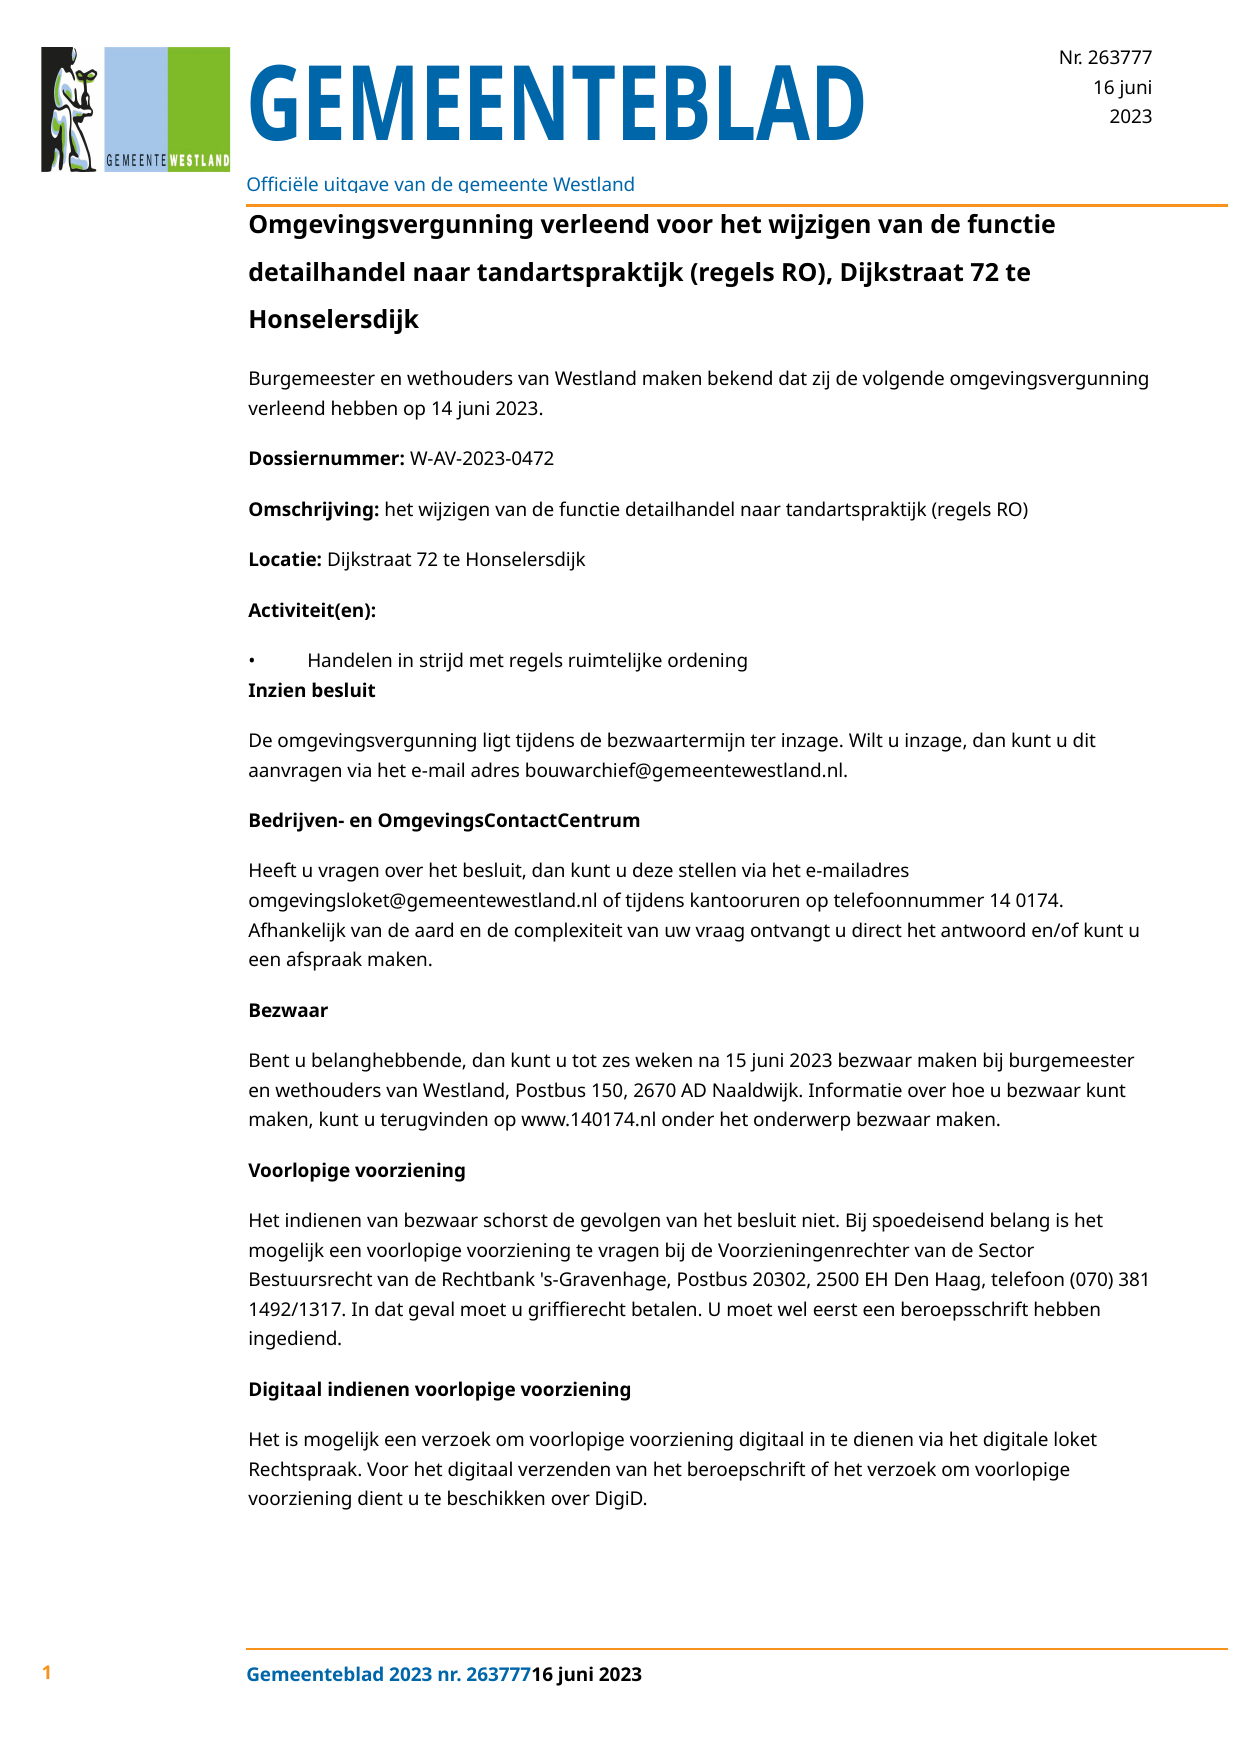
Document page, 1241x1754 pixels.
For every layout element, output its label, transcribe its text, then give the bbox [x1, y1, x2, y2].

text Voorlopige voorziening [248, 1157, 1152, 1182]
text Heeft u vragen over het besluit, dan kunt u deze stellen via het e-mailadres omgevingsloket@gemeentewestland.nl of tijdens kantooruren op telefoonnummer 14 0174. Afhankelijk van de aard en de complexiteit van uw vraag ontvangt u direct het antwoord en/of kunt u een afspraak maken. [248, 858, 1152, 972]
text Het is mogelijk een verzoek om voorlopige voorziening digitaal in te dienen via het digitale loket Rechtspraak. Voor het digitaal verzenden van het beroepschrift of het verzoek om voorlopige voorziening dient u te beschikken over DigiD. [248, 1426, 1152, 1511]
text Bent u belanghebbende, dan kunt u tot zes weken na 15 juni 2023 bezwaar maken bij burgemeester en wethouders van Westland, Postbus 150, 2670 AD Naaldwijk. Informatie over hoe u bezwaar kunt maken, kunt u terugvinden op www.140174.nl onder het onderwerp bezwaar maken. [248, 1047, 1152, 1132]
text Inzien besluit [248, 677, 1152, 702]
list Handelen in strijd met regels ruimtelijke ordening [248, 647, 1152, 673]
text De omgevingsvergunning ligt tijdens de bezwaartermijn ter inzage. Wilt u inzage, dan kunt u dit aanvragen via het e-mail adres bouwarchief@gemeentewestland.nl. [248, 727, 1152, 782]
text Dossiernummer: W-AV-2023-0472 [248, 446, 1152, 471]
text Bezwaar [248, 997, 1152, 1022]
picture [41, 47, 231, 172]
text Het indienen van bezwaar schorst de gevolgen van het besluit niet. Bij spoedeisend belang is het mogelijk een voorlopige voorziening te vragen bij de Voorzieningenrechter van de Sector Bestuursrecht van de Rechtbank 's-Gravenhage, Postbus 20302, 2500 EH Den Haag, telefoon (070) 381 1492/1317. In dat geval moet u griffierecht betalen. U moet wel eerst een beroepsschrift hebben ingediend. [248, 1207, 1152, 1351]
text Locatie: Dijkstraat 72 te Honselersdijk [248, 546, 1152, 572]
text Digitaal indienen voorlopige voorziening [248, 1376, 1152, 1402]
text Burgemeester en wethouders van Westland maken bekend dat zij de volgende omgevingsvergunning verleend hebben op 14 juni 2023. [248, 366, 1152, 421]
text Bedrijven- en OmgevingsContactCentrum [248, 807, 1152, 833]
text Activiteit(en): [248, 597, 1152, 622]
text Omgevingsvergunning verleend voor het wijzigen van de functie detailhandel naar tandartspraktijk (regels RO), Dijkstraat 72 te Honselersdijk [248, 207, 1152, 336]
text Omschrijving: het wijzigen van de functie detailhandel naar tandartspraktijk (regels RO) [248, 496, 1152, 522]
